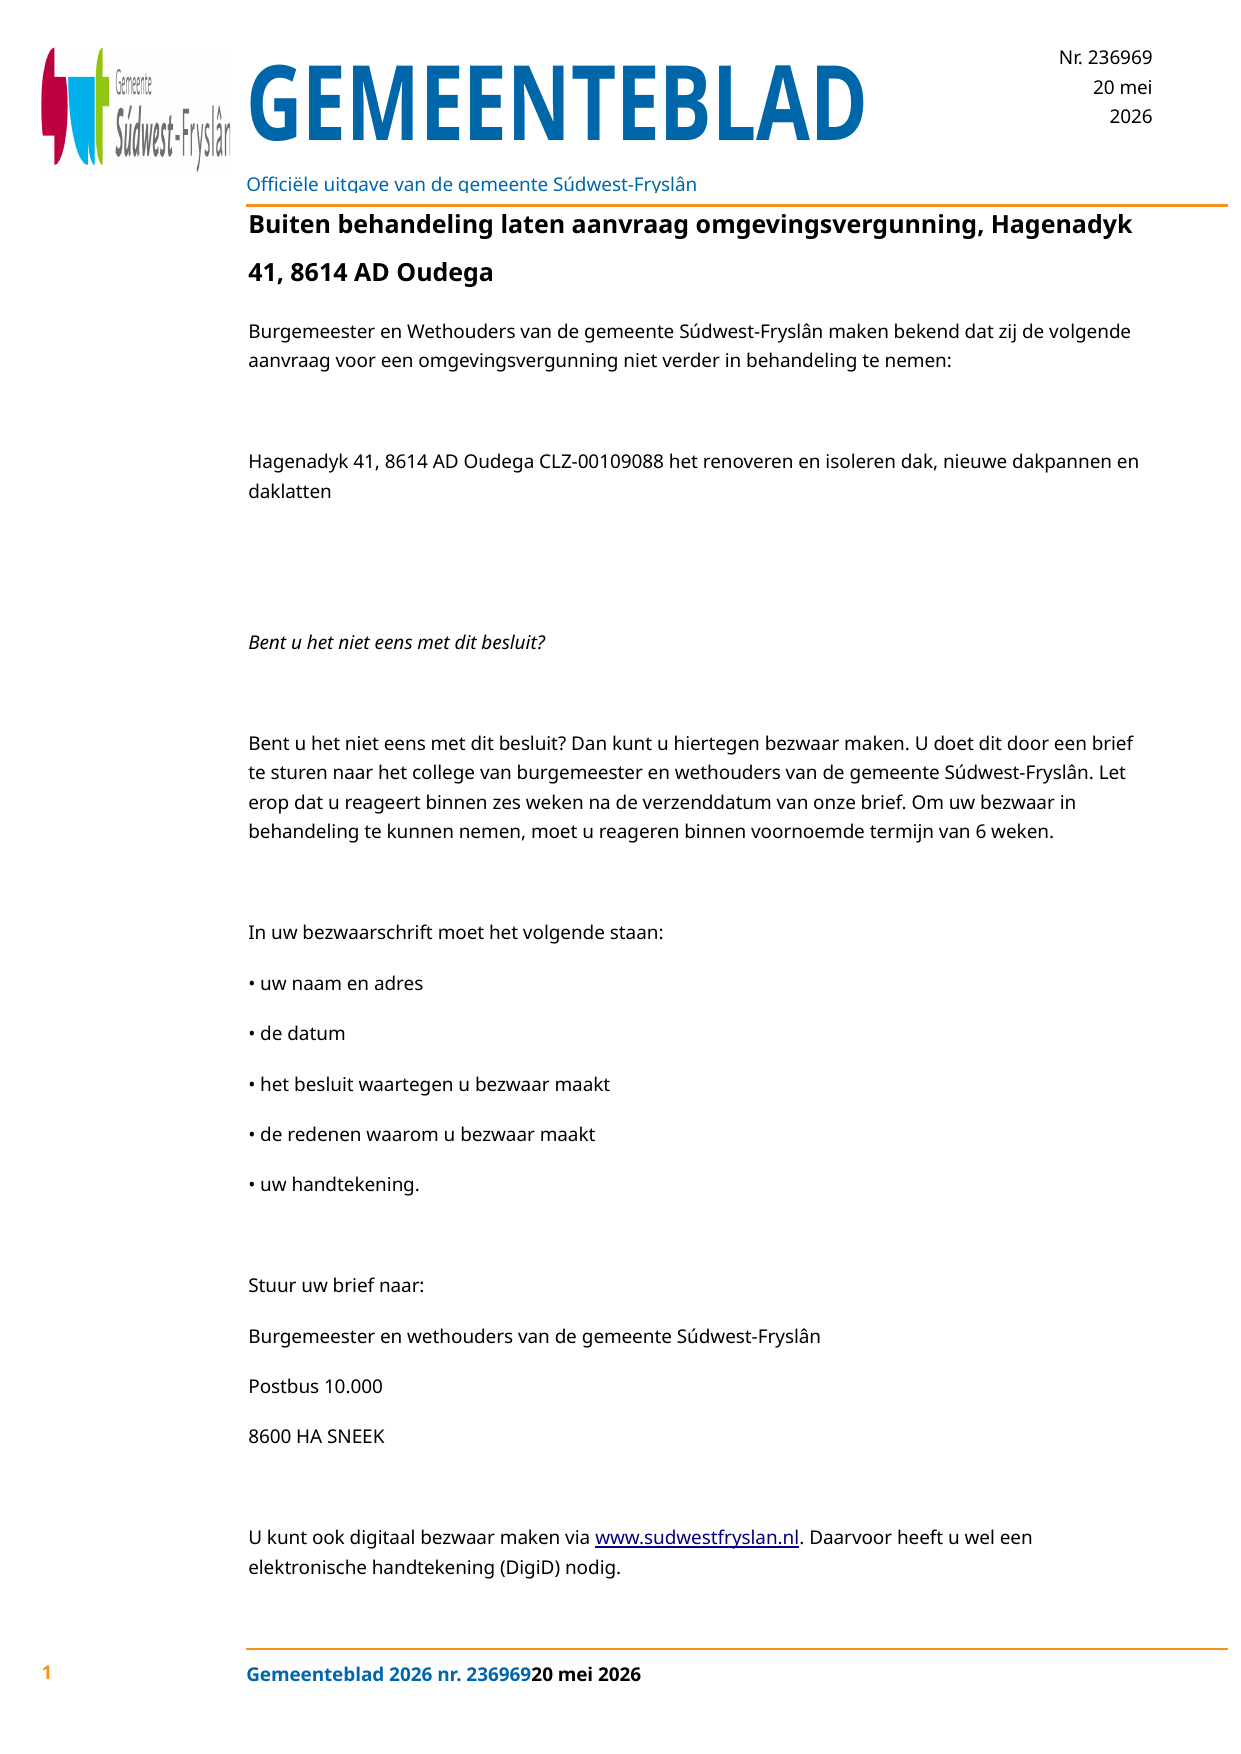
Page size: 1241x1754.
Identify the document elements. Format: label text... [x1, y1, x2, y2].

text Bent u het niet eens met dit besluit? Dan kunt u hiertegen bezwaar maken. U doet dit door een brief te sturen naar het college van burgemeester en wethouders van de gemeente Súdwest-Fryslân. Let erop dat u reageert binnen zes weken na de verzenddatum van onze brief. Om uw bezwaar in behandeling te kunnen nemen, moet u reageren binnen voornoemde termijn van 6 weken. [248, 730, 1152, 844]
text • de redenen waarom u bezwaar maakt [248, 1121, 1152, 1147]
text In uw bezwaarschrift moet het volgende staan: [248, 919, 1152, 945]
text Hagenadyk 41, 8614 AD Oudega CLZ-00109088 het renoveren en isoleren dak, nieuwe dakpannen en daklatten [248, 448, 1152, 504]
text Postbus 10.000 [248, 1373, 1152, 1399]
text 8600 HA SNEEK [248, 1424, 1152, 1449]
text • het besluit waartegen u bezwaar maakt [248, 1071, 1152, 1097]
text Burgemeester en Wethouders van de gemeente Súdwest-Fryslân maken bekend dat zij de volgende aanvraag voor een omgevingsvergunning niet verder in behandeling te nemen: [248, 318, 1152, 373]
text Bent u het niet eens met dit besluit? [248, 629, 1152, 655]
text Buiten behandeling laten aanvraag omgevingsvergunning, Hagenadyk 41, 8614 AD Oudega [248, 207, 1152, 288]
text Stuur uw brief naar: [248, 1272, 1152, 1298]
text • uw naam en adres [248, 970, 1152, 996]
text Burgemeester en wethouders van de gemeente Súdwest-Fryslân [248, 1323, 1152, 1349]
text • de datum [248, 1020, 1152, 1046]
text U kunt ook digitaal bezwaar maken via www.sudwestfryslan.nl. Daarvoor heeft u wel een elektronische handtekening (DigiD) nodig. [248, 1524, 1152, 1580]
text • uw handtekening. [248, 1172, 1152, 1197]
picture [41, 47, 231, 172]
